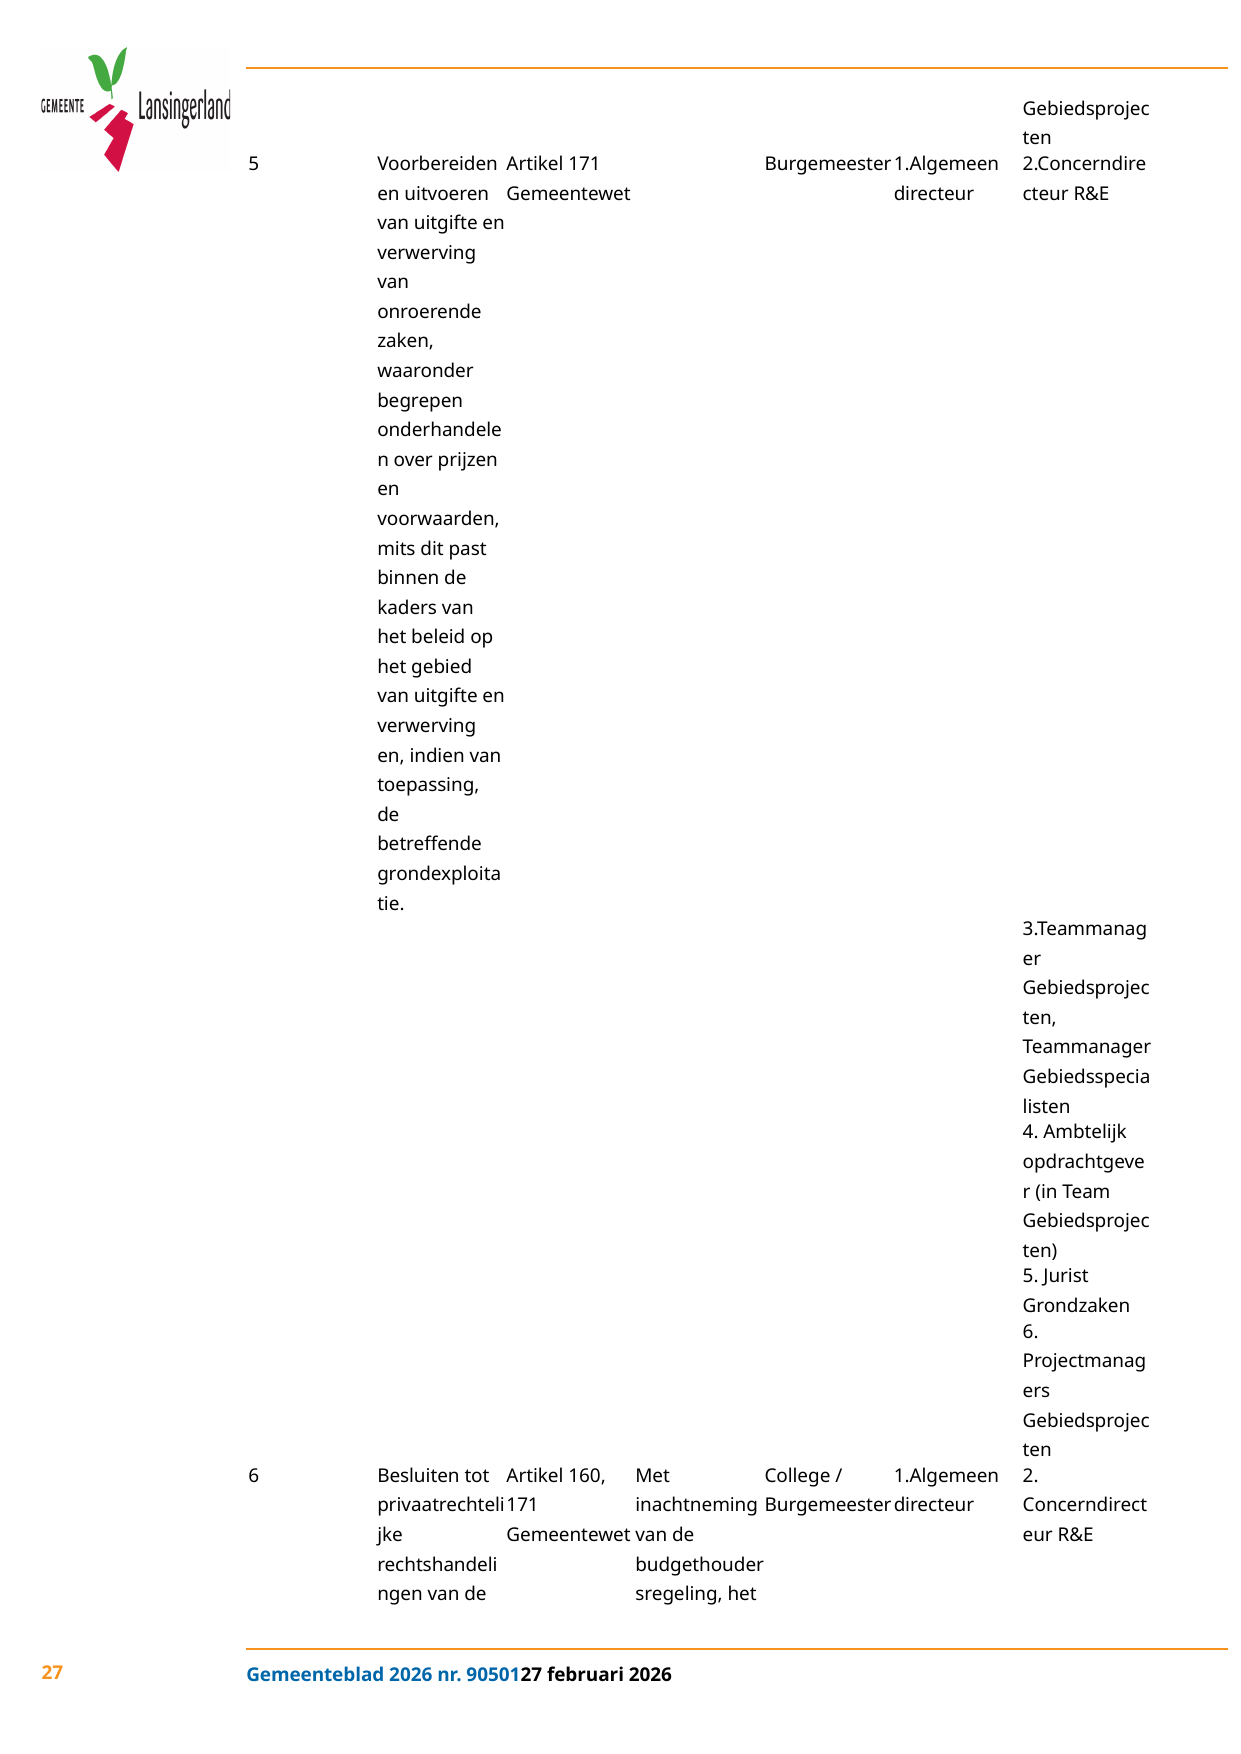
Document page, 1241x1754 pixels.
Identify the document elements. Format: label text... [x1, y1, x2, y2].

table_cell [377, 915, 506, 1119]
table_cell 2. Concerndirecteur R&E [1023, 1462, 1152, 1606]
table_cell 6. Projectmanagers Gebiedsprojecten [1023, 1318, 1152, 1462]
table_cell Gebiedsprojecten [1023, 95, 1152, 150]
table_cell [635, 1263, 764, 1318]
table_cell [248, 95, 377, 150]
table_cell 5. Jurist Grondzaken [1023, 1263, 1152, 1318]
table_cell [377, 1119, 506, 1263]
table_cell [506, 1119, 635, 1263]
table_cell Burgemeester [764, 150, 893, 915]
table_cell Voorbereiden en uitvoeren van uitgifte en verwerving van onroerende zaken, waaronder begrepen onderhandelen over prijzen en voorwaarden, mits dit past binnen de kaders van het beleid op het gebied van uitgifte en verwerving en, indien van toepassing, de betreffende grondexploitatie. [377, 150, 506, 915]
picture [41, 47, 231, 172]
table_cell [248, 915, 377, 1119]
table_cell [635, 150, 764, 915]
table_cell [635, 1318, 764, 1462]
table_cell [635, 1119, 764, 1263]
table_cell [248, 1318, 377, 1462]
table_cell Met inachtneming van de budgethoudersregeling, het [635, 1462, 764, 1606]
table_cell 2.Concerndirecteur R&E [1023, 150, 1152, 915]
table_cell [894, 1119, 1022, 1263]
table_cell [764, 1318, 893, 1462]
table_cell [248, 1263, 377, 1318]
table_cell 6 [248, 1462, 377, 1606]
table_cell 3.Teammanager Gebiedsprojecten, Teammanager Gebiedsspecialisten [1023, 915, 1152, 1119]
table_cell [506, 1263, 635, 1318]
table_cell [506, 95, 635, 150]
table_cell [248, 1119, 377, 1263]
table_cell [894, 1263, 1022, 1318]
table_cell 4. Ambtelijk opdrachtgever (in Team Gebiedsprojecten) [1023, 1119, 1152, 1263]
table_cell 5 [248, 150, 377, 915]
table_cell 1.Algemeen directeur [894, 1462, 1022, 1606]
table_cell [635, 915, 764, 1119]
table_cell [506, 1318, 635, 1462]
table_cell [506, 915, 635, 1119]
table_cell Artikel 160, 171 Gemeentewet [506, 1462, 635, 1606]
table_cell [894, 1318, 1022, 1462]
table_cell [377, 95, 506, 150]
table_cell [894, 915, 1022, 1119]
table_cell [635, 95, 764, 150]
table_cell Besluiten tot privaatrechtelijke rechtshandelingen van de [377, 1462, 506, 1606]
table_cell [764, 1119, 893, 1263]
table_cell College / Burgemeester [764, 1462, 893, 1606]
table_cell Artikel 171 Gemeentewet [506, 150, 635, 915]
table_cell [764, 95, 893, 150]
table_cell [377, 1263, 506, 1318]
table_cell [764, 1263, 893, 1318]
table_cell [377, 1318, 506, 1462]
table_cell [764, 915, 893, 1119]
table_cell [894, 95, 1022, 150]
table_cell 1.Algemeen directeur [894, 150, 1022, 915]
